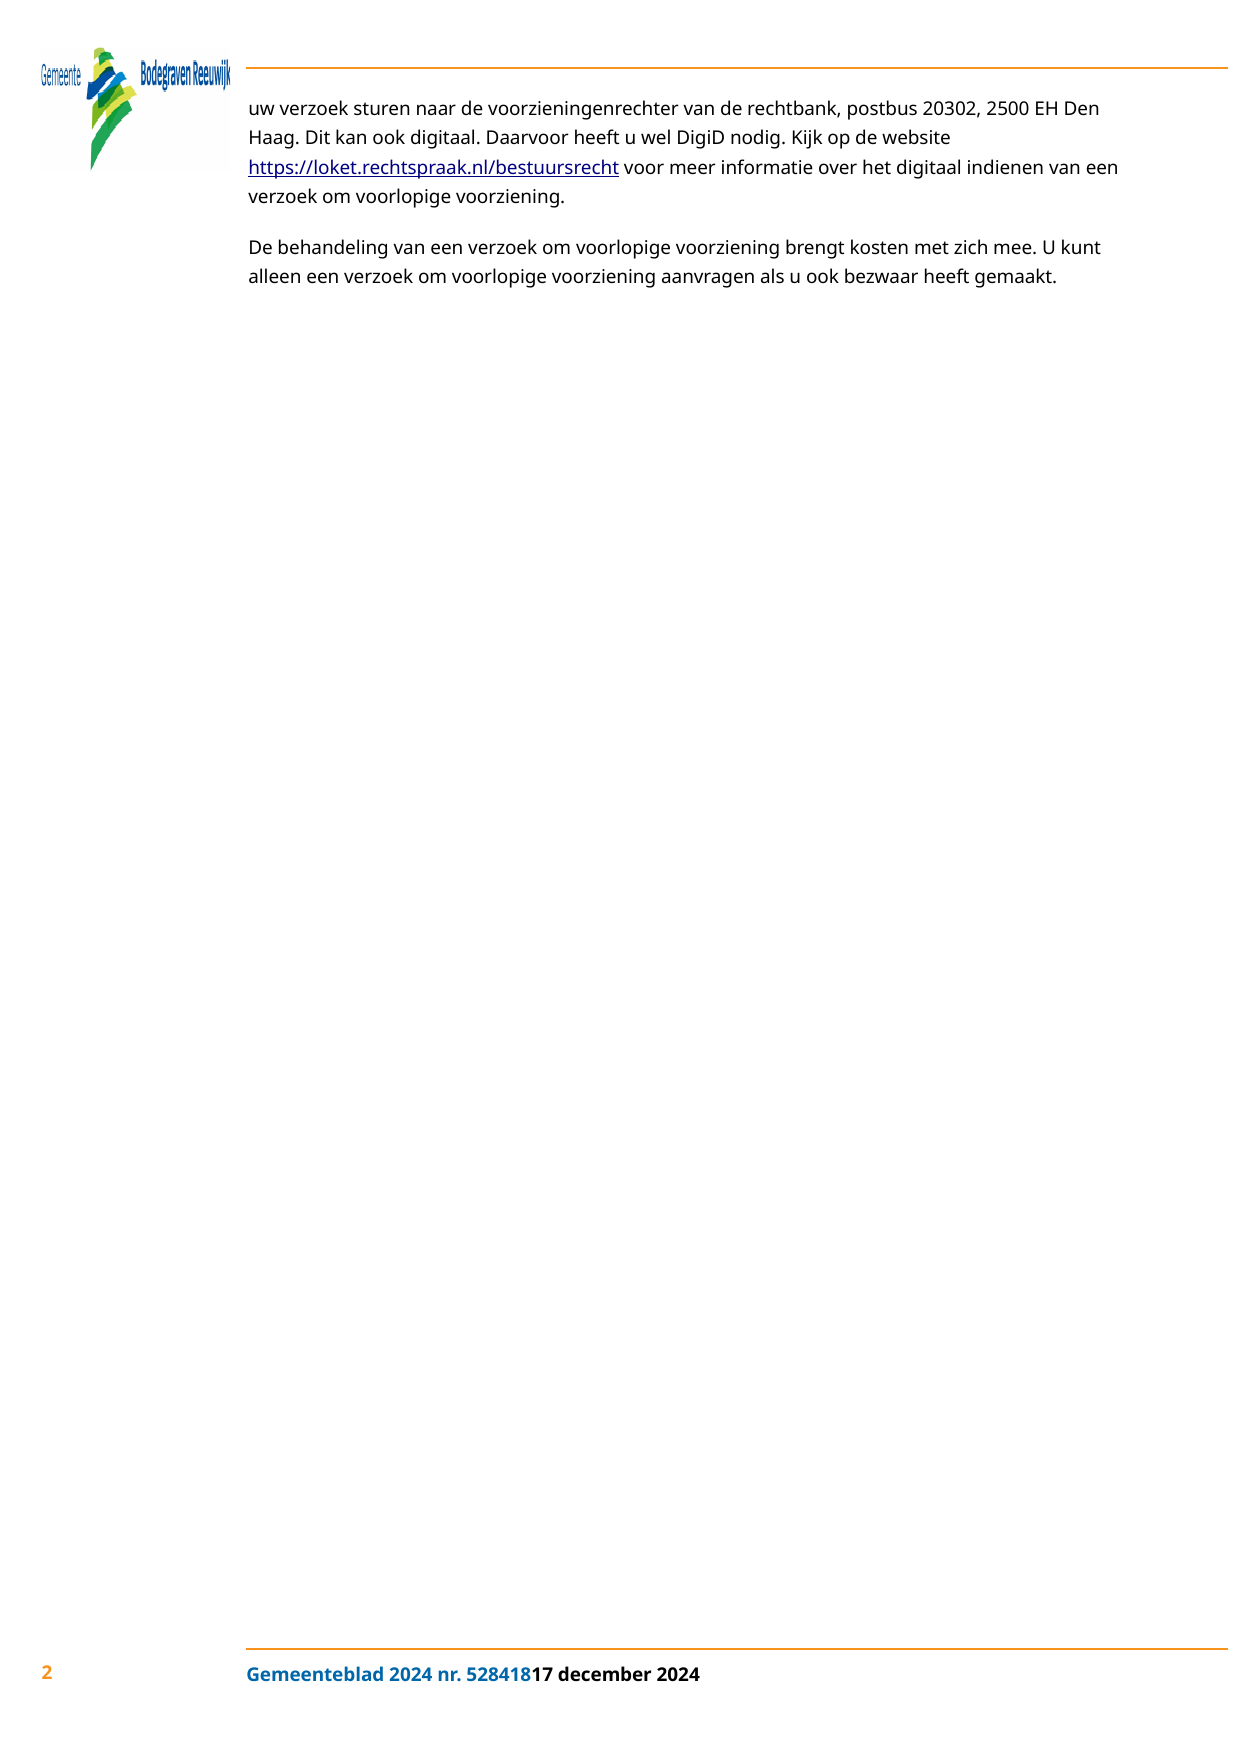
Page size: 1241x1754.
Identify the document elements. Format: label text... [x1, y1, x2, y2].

picture [41, 47, 231, 172]
text De behandeling van een verzoek om voorlopige voorziening brengt kosten met zich mee. U kunt alleen een verzoek om voorlopige voorziening aanvragen als u ook bezwaar heeft gemaakt. [248, 234, 1152, 289]
text uw verzoek sturen naar de voorzieningenrechter van de rechtbank, postbus 20302, 2500 EH Den Haag. Dit kan ook digitaal. Daarvoor heeft u wel DigiD nodig. Kijk op de website https://loket.rechtspraak.nl/bestuursrecht voor meer informatie over het digitaal indienen van een verzoek om voorlopige voorziening. [248, 95, 1152, 209]
